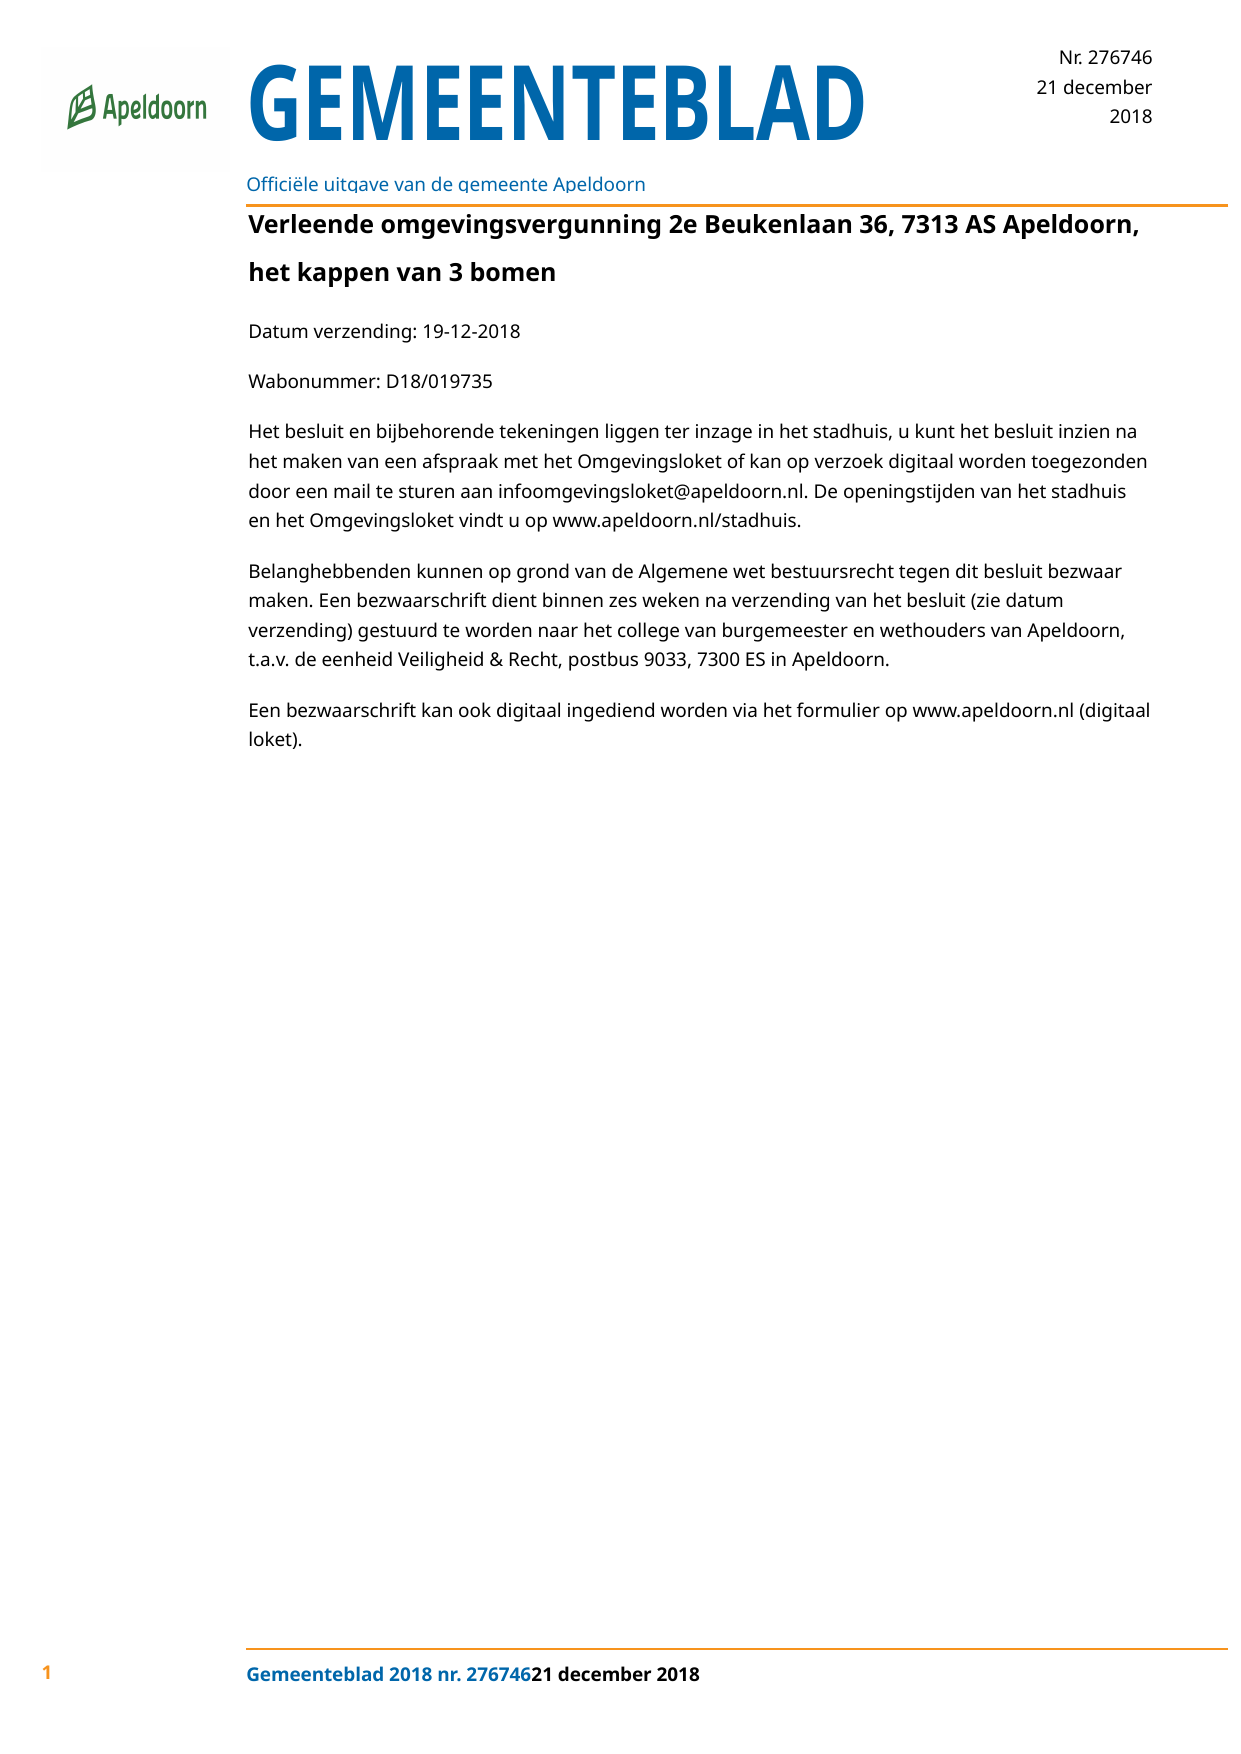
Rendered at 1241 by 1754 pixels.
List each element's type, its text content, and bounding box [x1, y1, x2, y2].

text Belanghebbenden kunnen op grond van de Algemene wet bestuursrecht tegen dit besluit bezwaar maken. Een bezwaarschrift dient binnen zes weken na verzending van het besluit (zie datum verzending) gestuurd te worden naar het college van burgemeester en wethouders van Apeldoorn, t.a.v. de eenheid Veiligheid & Recht, postbus 9033, 7300 ES in Apeldoorn. [248, 558, 1152, 672]
text Wabonummer: D18/019735 [248, 368, 1152, 394]
text Datum verzending: 19-12-2018 [248, 318, 1152, 344]
text Een bezwaarschrift kan ook digitaal ingediend worden via het formulier op www.apeldoorn.nl (digitaal loket). [248, 697, 1152, 752]
text Verleende omgevingsvergunning 2e Beukenlaan 36, 7313 AS Apeldoorn, het kappen van 3 bomen [248, 207, 1152, 288]
text Het besluit en bijbehorende tekeningen liggen ter inzage in het stadhuis, u kunt het besluit inzien na het maken van een afspraak met het Omgevingsloket of kan op verzoek digitaal worden toegezonden door een mail te sturen aan infoomgevingsloket@apeldoorn.nl. De openingstijden van het stadhuis en het Omgevingsloket vindt u op www.apeldoorn.nl/stadhuis. [248, 419, 1152, 533]
picture [41, 47, 231, 172]
